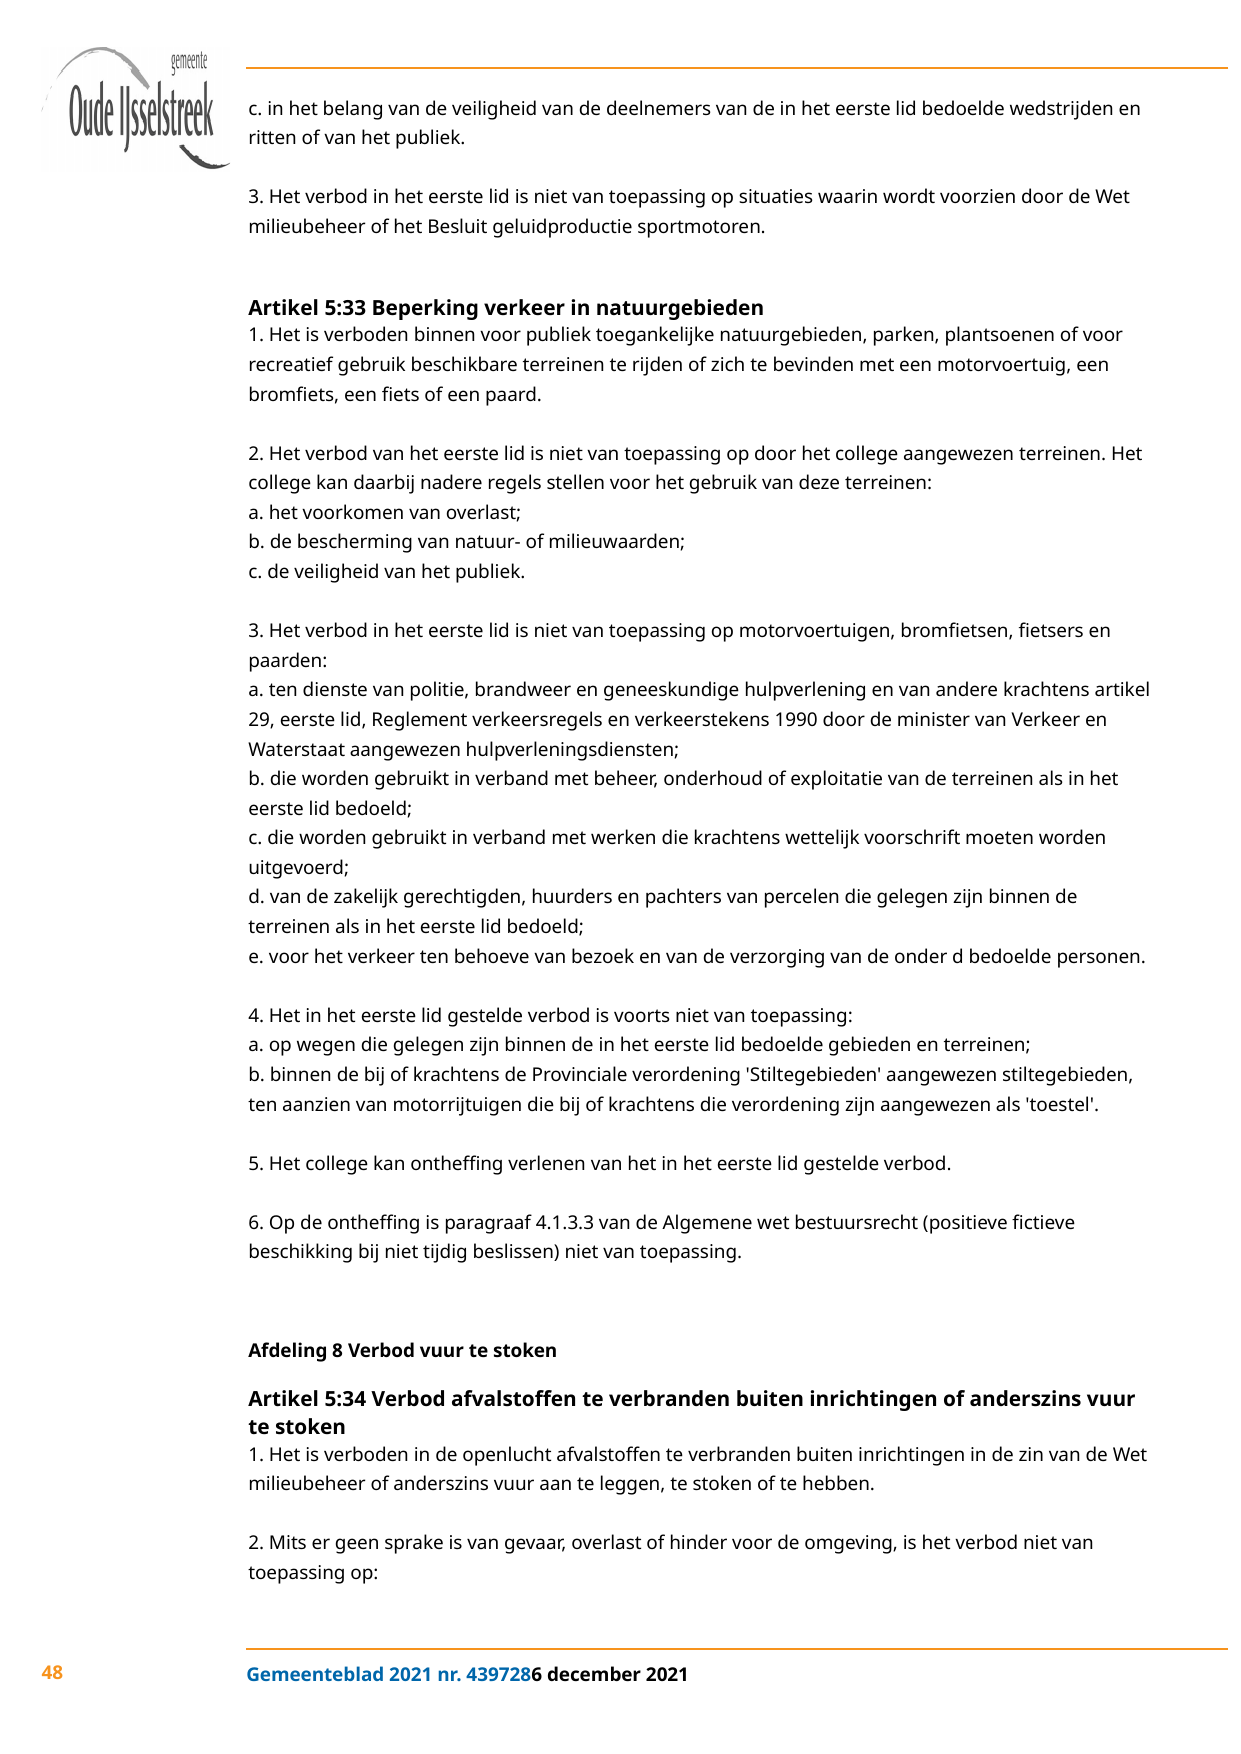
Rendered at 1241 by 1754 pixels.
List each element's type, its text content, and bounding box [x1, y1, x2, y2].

text c. de veiligheid van het publiek. [248, 558, 1152, 584]
text a. ten dienste van politie, brandweer en geneeskundige hulpverlening en van andere krachtens artikel 29, eerste lid, Reglement verkeersregels en verkeerstekens 1990 door de minister van Verkeer en Waterstaat aangewezen hulpverleningsdiensten; [248, 677, 1152, 761]
text d. van de zakelijk gerechtigden, huurders en pachters van percelen die gelegen zijn binnen de terreinen als in het eerste lid bedoeld; [248, 884, 1152, 939]
text a. op wegen die gelegen zijn binnen de in het eerste lid bedoelde gebieden en terreinen; [248, 1032, 1152, 1057]
text 4. Het in het eerste lid gestelde verbod is voorts niet van toepassing: [248, 1002, 1152, 1028]
text 3. Het verbod in het eerste lid is niet van toepassing op situaties waarin wordt voorzien door de Wet milieubeheer of het Besluit geluidproductie sportmotoren. [248, 183, 1152, 239]
picture [41, 47, 231, 172]
text Artikel 5:34 Verbod afvalstoffen te verbranden buiten inrichtingen of anderszins vuur te stoken [248, 1384, 1152, 1441]
text a. het voorkomen van overlast; [248, 499, 1152, 525]
text c. die worden gebruikt in verband met werken die krachtens wettelijk voorschrift moeten worden uitgevoerd; [248, 824, 1152, 880]
text b. binnen de bij of krachtens de Provinciale verordening 'Stiltegebieden' aangewezen stiltegebieden, ten aanzien van motorrijtuigen die bij of krachtens die verordening zijn aangewezen als 'toestel'. [248, 1061, 1152, 1116]
text Afdeling 8 Verbod vuur te stoken [248, 1335, 1152, 1363]
text 2. Het verbod van het eerste lid is niet van toepassing op door het college aangewezen terreinen. Het college kan daarbij nadere regels stellen voor het gebruik van deze terreinen: [248, 440, 1152, 495]
text 6. Op de ontheffing is paragraaf 4.1.3.3 van de Algemene wet bestuursrecht (positieve fictieve beschikking bij niet tijdig beslissen) niet van toepassing. [248, 1209, 1152, 1264]
text b. de bescherming van natuur- of milieuwaarden; [248, 529, 1152, 554]
text 3. Het verbod in het eerste lid is niet van toepassing op motorvoertuigen, bromfietsen, fietsers en paarden: [248, 617, 1152, 673]
text 2. Mits er geen sprake is van gevaar, overlast of hinder voor de omgeving, is het verbod niet van toepassing op: [248, 1529, 1152, 1585]
text 1. Het is verboden binnen voor publiek toegankelijke natuurgebieden, parken, plantsoenen of voor recreatief gebruik beschikbare terreinen te rijden of zich te bevinden met een motorvoertuig, een bromfiets, een fiets of een paard. [248, 322, 1152, 406]
text 1. Het is verboden in de openlucht afvalstoffen te verbranden buiten inrichtingen in de zin van de Wet milieubeheer of anderszins vuur aan te leggen, te stoken of te hebben. [248, 1441, 1152, 1496]
text Artikel 5:33 Beperking verkeer in natuurgebieden [248, 293, 1152, 322]
text b. die worden gebruikt in verband met beheer, onderhoud of exploitatie van de terreinen als in het eerste lid bedoeld; [248, 765, 1152, 821]
text 5. Het college kan ontheffing verlenen van het in het eerste lid gestelde verbod. [248, 1150, 1152, 1176]
text e. voor het verkeer ten behoeve van bezoek en van de verzorging van de onder d bedoelde personen. [248, 943, 1152, 968]
text c. in het belang van de veiligheid van de deelnemers van de in het eerste lid bedoelde wedstrijden en ritten of van het publiek. [248, 95, 1152, 150]
